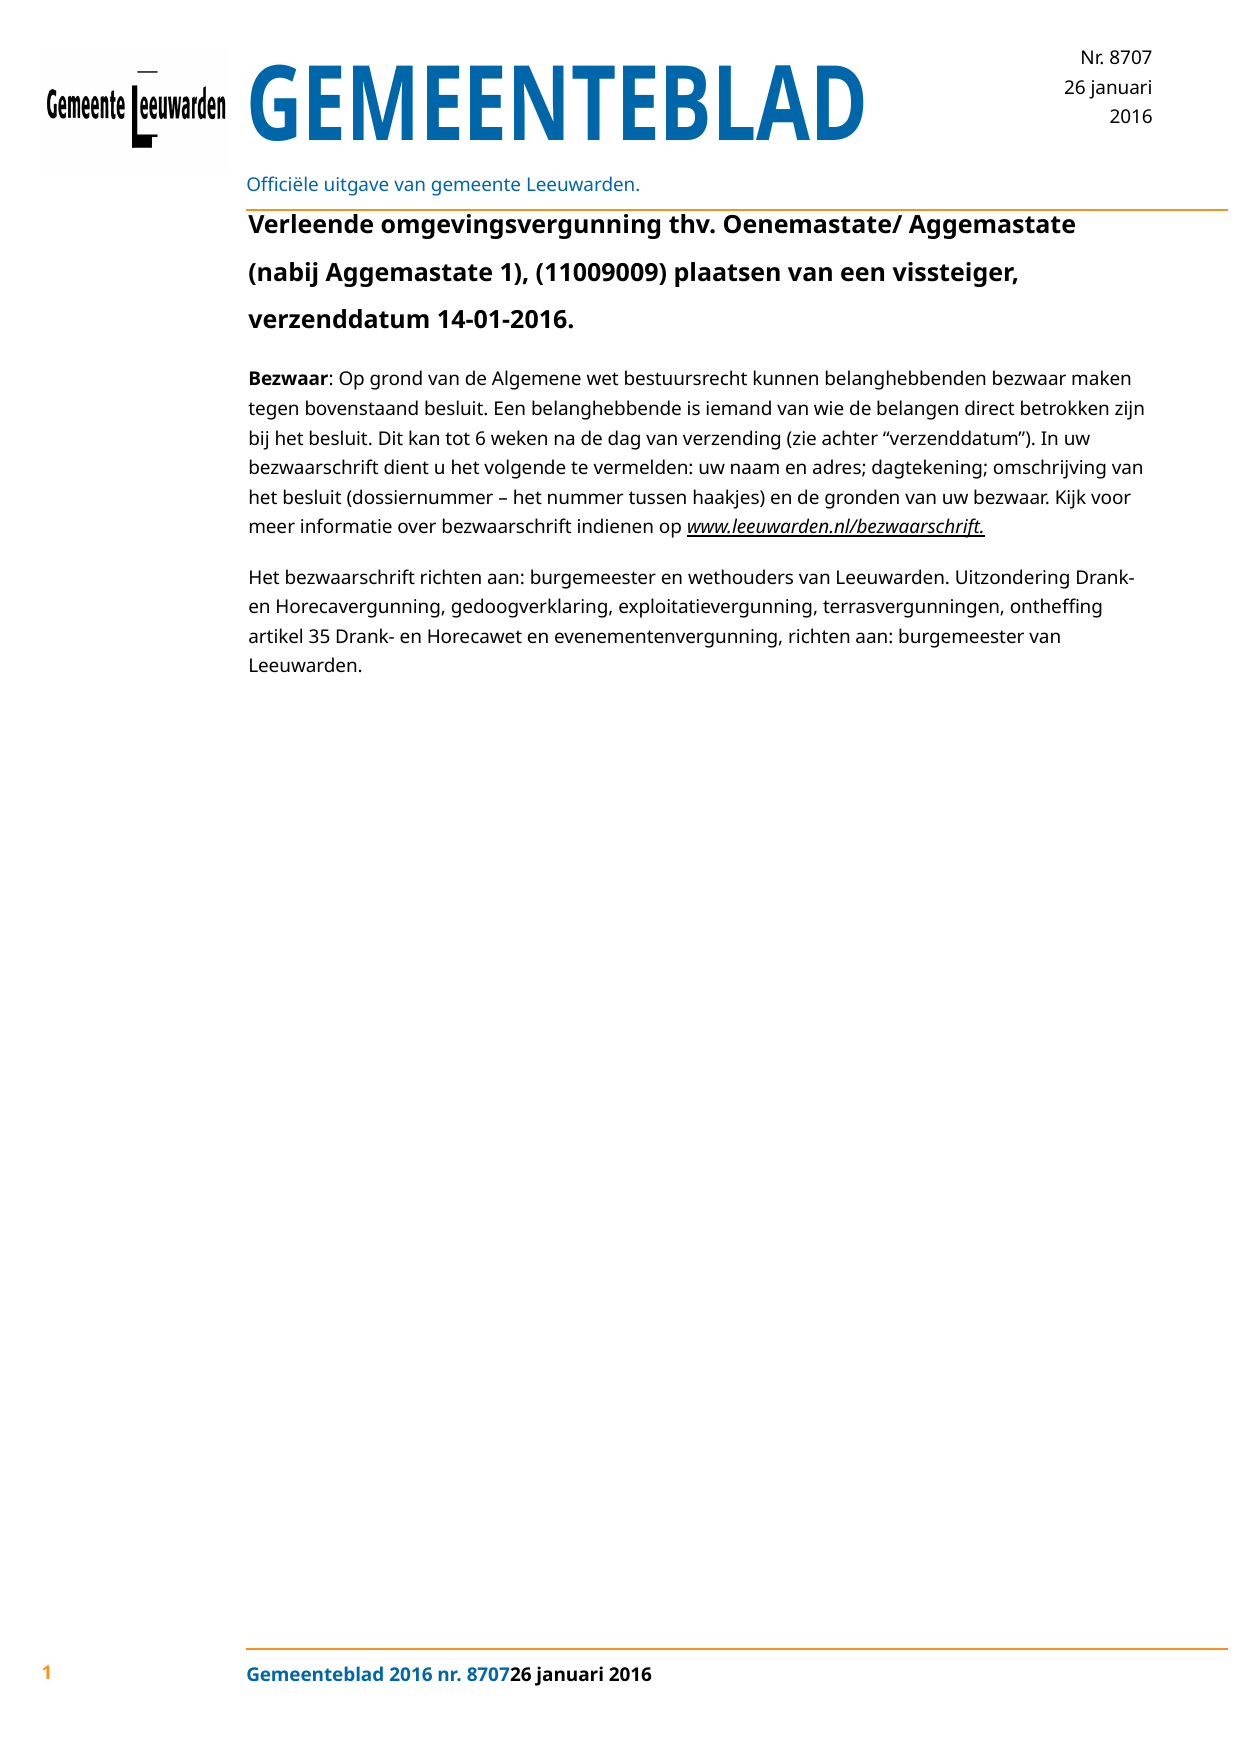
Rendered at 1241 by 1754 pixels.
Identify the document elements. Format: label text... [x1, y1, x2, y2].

text Het bezwaarschrift richten aan: burgemeester en wethouders van Leeuwarden. Uitzondering Drank- en Horecavergunning, gedoogverklaring, exploitatievergunning, terrasvergunningen, ontheffing artikel 35 Drank- en Horecawet en evenementenvergunning, richten aan: burgemeester van Leeuwarden. [248, 564, 1152, 678]
text Bezwaar: Op grond van de Algemene wet bestuursrecht kunnen belanghebbenden bezwaar maken tegen bovenstaand besluit. Een belanghebbende is iemand van wie de belangen direct betrokken zijn bij het besluit. Dit kan tot 6 weken na de dag van verzending (zie achter “verzenddatum”). In uw bezwaarschrift dient u het volgende te vermelden: uw naam en adres; dagtekening; omschrijving van het besluit (dossiernummer – het nummer tussen haakjes) en de gronden van uw bezwaar. Kijk voor meer informatie over bezwaarschrift indienen op www.leeuwarden.nl/bezwaarschrift. [248, 366, 1152, 539]
picture [41, 47, 231, 172]
text Verleende omgevingsvergunning thv. Oenemastate/ Aggemastate (nabij Aggemastate 1), (11009009) plaatsen van een vissteiger, verzenddatum 14-01-2016. [248, 211, 1152, 336]
